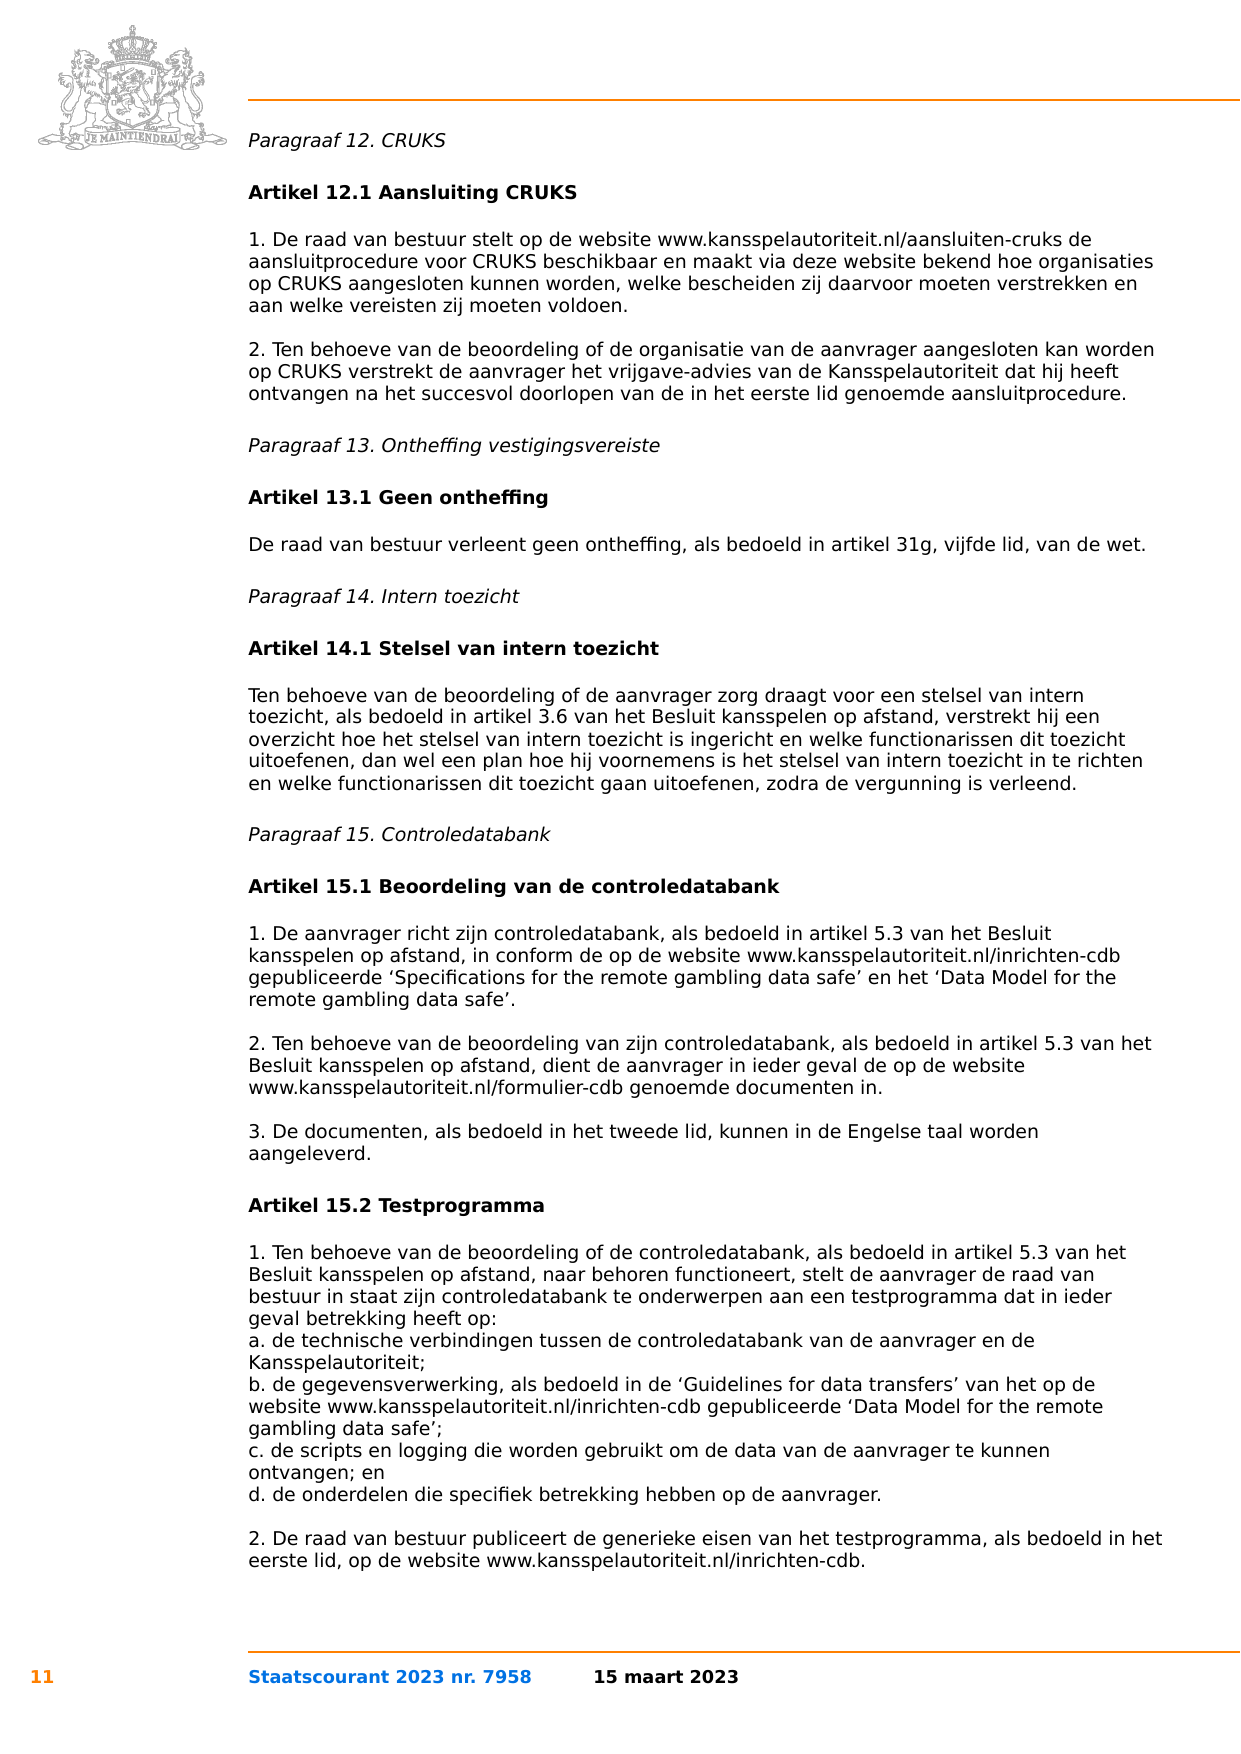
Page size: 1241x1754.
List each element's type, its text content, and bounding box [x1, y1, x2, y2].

text De raad van bestuur verleent geen ontheffing, als bedoeld in artikel 31g, vijfde lid, van de wet. [248, 533, 1163, 556]
text a. de technische verbindingen tussen de controledatabank van de aanvrager en de Kansspelautoriteit; [248, 1330, 1163, 1374]
text 1. De raad van bestuur stelt op de website www.kansspelautoriteit.nl/aansluiten-cruks de aansluitprocedure voor CRUKS beschikbaar en maakt via deze website bekend hoe organisaties op CRUKS aangesloten kunnen worden, welke bescheiden zij daarvoor moeten verstrekken en aan welke vereisten zij moeten voldoen. [248, 229, 1163, 317]
text b. de gegevensverwerking, als bedoeld in de ‘Guidelines for data transfers’ van het op de website www.kansspelautoriteit.nl/inrichten-cdb gepubliceerde ‘Data Model for the remote gambling data safe’; [248, 1374, 1163, 1440]
subtitle Paragraaf 13. Ontheffing vestigingsvereiste [248, 434, 1163, 457]
subtitle Paragraaf 12. CRUKS [248, 130, 1163, 152]
text 1. De aanvrager richt zijn controledatabank, als bedoeld in artikel 5.3 van het Besluit kansspelen op afstand, in conform de op de website www.kansspelautoriteit.nl/inrichten-cdb gepubliceerde ‘Specifications for the remote gambling data safe’ en het ‘Data Model for the remote gambling data safe’. [248, 923, 1163, 1011]
subtitle Artikel 15.2 Testprogramma [248, 1195, 1163, 1217]
subtitle Artikel 12.1 Aansluiting CRUKS [248, 182, 1163, 204]
subtitle Artikel 13.1 Geen ontheffing [248, 487, 1163, 508]
picture [38, 25, 227, 150]
text c. de scripts en logging die worden gebruikt om de data van de aanvrager te kunnen ontvangen; en [248, 1440, 1163, 1484]
subtitle Artikel 15.1 Beoordeling van de controledatabank [248, 876, 1163, 898]
subtitle Paragraaf 14. Intern toezicht [248, 586, 1163, 607]
text 1. Ten behoeve van de beoordeling of de controledatabank, als bedoeld in artikel 5.3 van het Besluit kansspelen op afstand, naar behoren functioneert, stelt de aanvrager de raad van bestuur in staat zijn controledatabank te onderwerpen aan een testprogramma dat in ieder geval betrekking heeft op: [248, 1242, 1163, 1330]
text 2. Ten behoeve van de beoordeling van zijn controledatabank, als bedoeld in artikel 5.3 van het Besluit kansspelen op afstand, dient de aanvrager in ieder geval de op de website www.kansspelautoriteit.nl/formulier-cdb genoemde documenten in. [248, 1033, 1163, 1099]
text 2. Ten behoeve van de beoordeling of de organisatie van de aanvrager aangesloten kan worden op CRUKS verstrekt de aanvrager het vrijgave-advies van de Kansspelautoriteit dat hij heeft ontvangen na het succesvol doorlopen van de in het eerste lid genoemde aansluitprocedure. [248, 339, 1163, 404]
text 2. De raad van bestuur publiceert de generieke eisen van het testprogramma, als bedoeld in het eerste lid, op de website www.kansspelautoriteit.nl/inrichten-cdb. [248, 1527, 1163, 1571]
subtitle Artikel 14.1 Stelsel van intern toezicht [248, 637, 1163, 659]
subtitle Paragraaf 15. Controledatabank [248, 824, 1163, 846]
text 3. De documenten, als bedoeld in het tweede lid, kunnen in de Engelse taal worden aangeleverd. [248, 1121, 1163, 1165]
text d. de onderdelen die specifiek betrekking hebben op de aanvrager. [248, 1484, 1163, 1506]
text Ten behoeve van de beoordeling of de aanvrager zorg draagt voor een stelsel van intern toezicht, als bedoeld in artikel 3.6 van het Besluit kansspelen op afstand, verstrekt hij een overzicht hoe het stelsel van intern toezicht is ingericht en welke functionarissen dit toezicht uitoefenen, dan wel een plan hoe hij voornemens is het stelsel van intern toezicht in te richten en welke functionarissen dit toezicht gaan uitoefenen, zodra de vergunning is verleend. [248, 684, 1163, 794]
